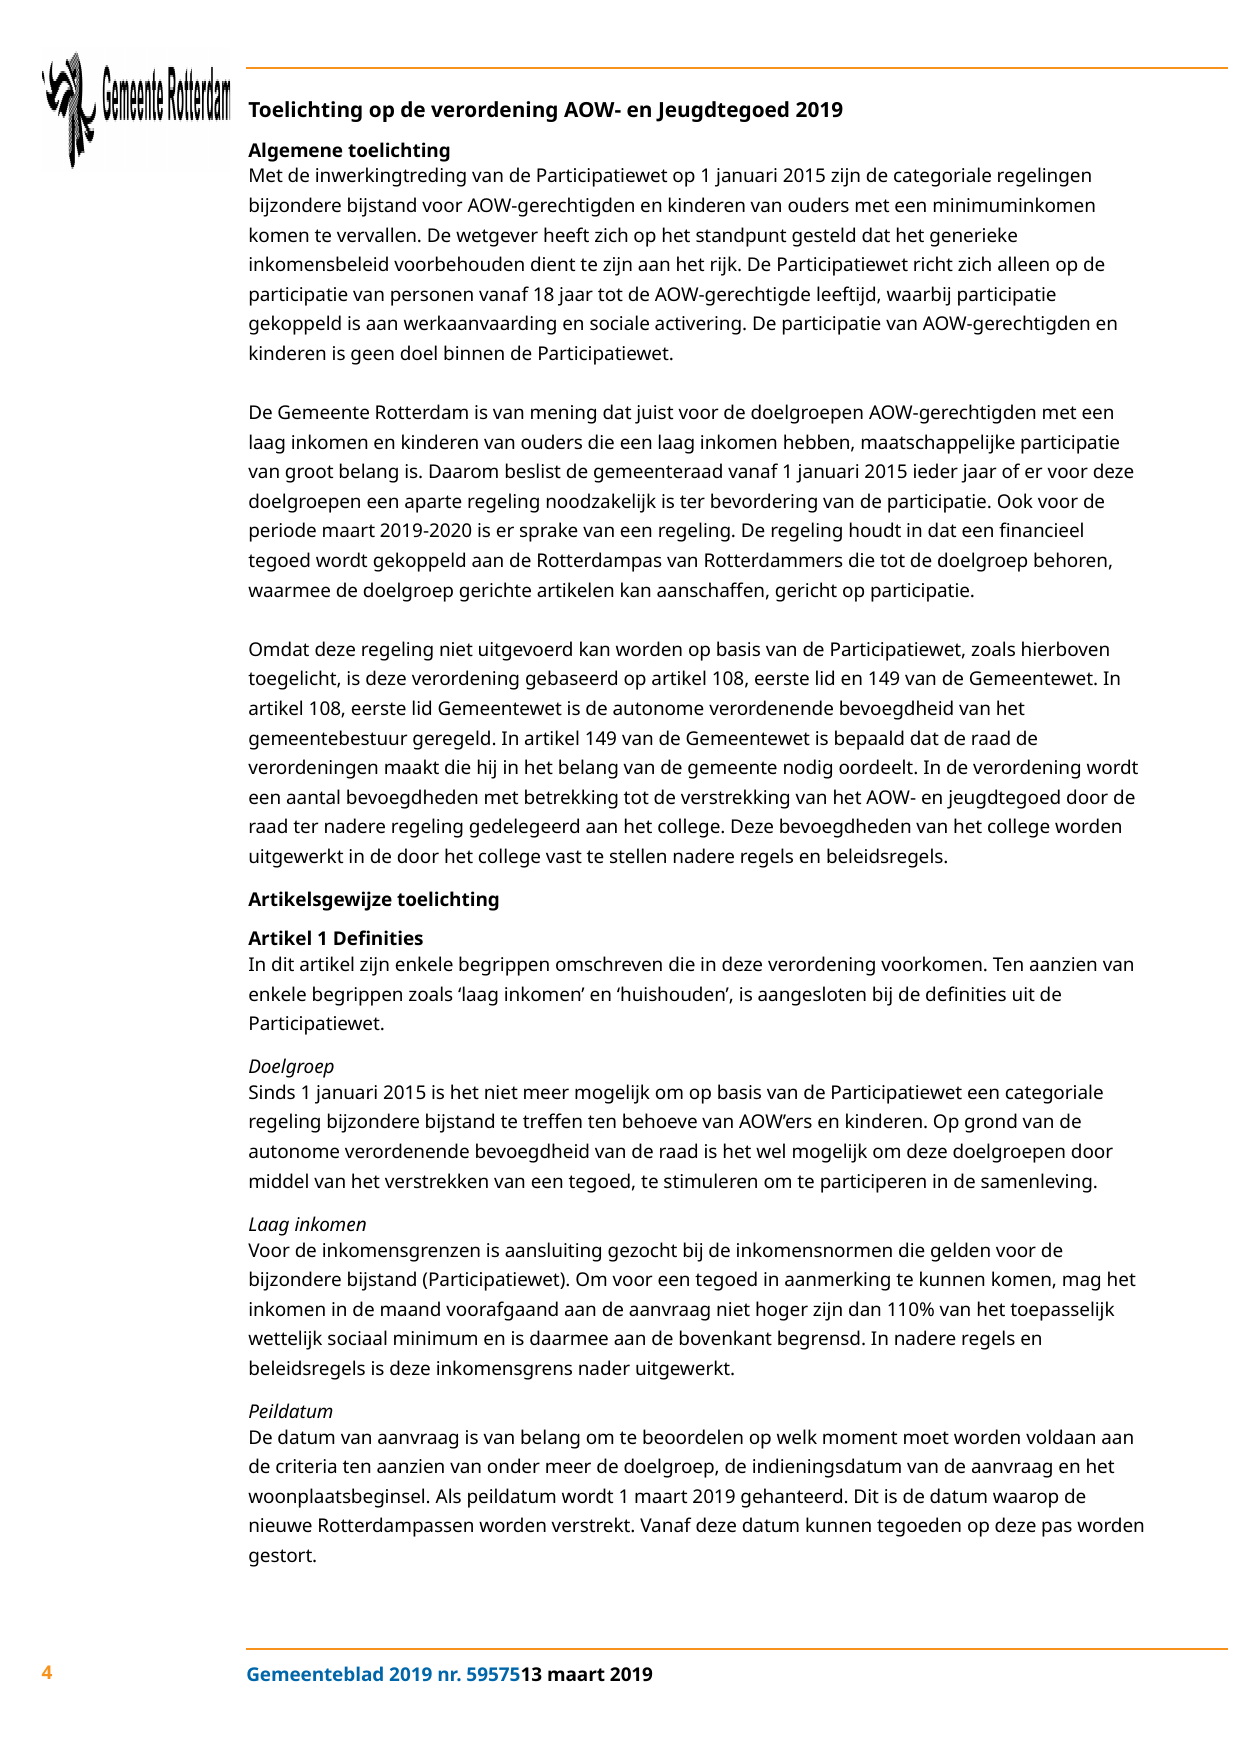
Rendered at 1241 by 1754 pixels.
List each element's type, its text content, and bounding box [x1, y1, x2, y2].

text Doelgroep [248, 1053, 1152, 1079]
text Voor de inkomensgrenzen is aansluiting gezocht bij de inkomensnormen die gelden voor de bijzondere bijstand (Participatiewet). Om voor een tegoed in aanmerking te kunnen komen, mag het inkomen in de maand voorafgaand aan de aanvraag niet hoger zijn dan 110% van het toepasselijk wettelijk sociaal minimum en is daarmee aan de bovenkant begrensd. In nadere regels en beleidsregels is deze inkomensgrens nader uitgewerkt. [248, 1237, 1152, 1381]
text Laag inkomen [248, 1211, 1152, 1237]
text Toelichting op de verordening AOW- en Jeugdtegoed 2019 [248, 95, 1152, 123]
text De datum van aanvraag is van belang om te beoordelen op welk moment moet worden voldaan aan de criteria ten aanzien van onder meer de doelgroep, de indieningsdatum van de aanvraag en het woonplaatsbeginsel. Als peildatum wordt 1 maart 2019 gehanteerd. Dit is de datum waarop de nieuwe Rotterdampassen worden verstrekt. Vanaf deze datum kunnen tegoeden op deze pas worden gestort. [248, 1424, 1152, 1568]
text Omdat deze regeling niet uitgevoerd kan worden op basis van de Participatiewet, zoals hierboven toegelicht, is deze verordening gebaseerd op artikel 108, eerste lid en 149 van de Gemeentewet. In artikel 108, eerste lid Gemeentewet is de autonome verordenende bevoegdheid van het gemeentebestuur geregeld. In artikel 149 van de Gemeentewet is bepaald dat de raad de verordeningen maakt die hij in het belang van de gemeente nodig oordeelt. In de verordening wordt een aantal bevoegdheden met betrekking tot de verstrekking van het AOW- en jeugdtegoed door de raad ter nadere regeling gedelegeerd aan het college. Deze bevoegdheden van het college worden uitgewerkt in de door het college vast te stellen nadere regels en beleidsregels. [248, 636, 1152, 869]
text De Gemeente Rotterdam is van mening dat juist voor de doelgroepen AOW-gerechtigden met een laag inkomen en kinderen van ouders die een laag inkomen hebben, maatschappelijke participatie van groot belang is. Daarom beslist de gemeenteraad vanaf 1 januari 2015 ieder jaar of er voor deze doelgroepen een aparte regeling noodzakelijk is ter bevordering van de participatie. Ook voor de periode maart 2019-2020 is er sprake van een regeling. De regeling houdt in dat een financieel tegoed wordt gekoppeld aan de Rotterdampas van Rotterdammers die tot de doelgroep behoren, waarmee de doelgroep gerichte artikelen kan aanschaffen, gericht op participatie. [248, 399, 1152, 602]
text Artikel 1 Definities [248, 925, 1152, 951]
text Artikelsgewijze toelichting [248, 886, 1152, 912]
text Met de inwerkingtreding van de Participatiewet op 1 januari 2015 zijn de categoriale regelingen bijzondere bijstand voor AOW-gerechtigden en kinderen van ouders met een minimuminkomen komen te vervallen. De wetgever heeft zich op het standpunt gesteld dat het generieke inkomensbeleid voorbehouden dient te zijn aan het rijk. De Participatiewet richt zich alleen op de participatie van personen vanaf 18 jaar tot de AOW-gerechtigde leeftijd, waarbij participatie gekoppeld is aan werkaanvaarding en sociale activering. De participatie van AOW-gerechtigden en kinderen is geen doel binnen de Participatiewet. [248, 163, 1152, 366]
picture [41, 47, 231, 172]
text Algemene toelichting [248, 137, 1152, 163]
text Peildatum [248, 1398, 1152, 1424]
text Sinds 1 januari 2015 is het niet meer mogelijk om op basis van de Participatiewet een categoriale regeling bijzondere bijstand te treffen ten behoeve van AOW’ers en kinderen. Op grond van de autonome verordenende bevoegdheid van de raad is het wel mogelijk om deze doelgroepen door middel van het verstrekken van een tegoed, te stimuleren om te participeren in de samenleving. [248, 1079, 1152, 1194]
text In dit artikel zijn enkele begrippen omschreven die in deze verordening voorkomen. Ten aanzien van enkele begrippen zoals ‘laag inkomen’ en ‘huishouden’, is aangesloten bij de definities uit de Participatiewet. [248, 951, 1152, 1036]
